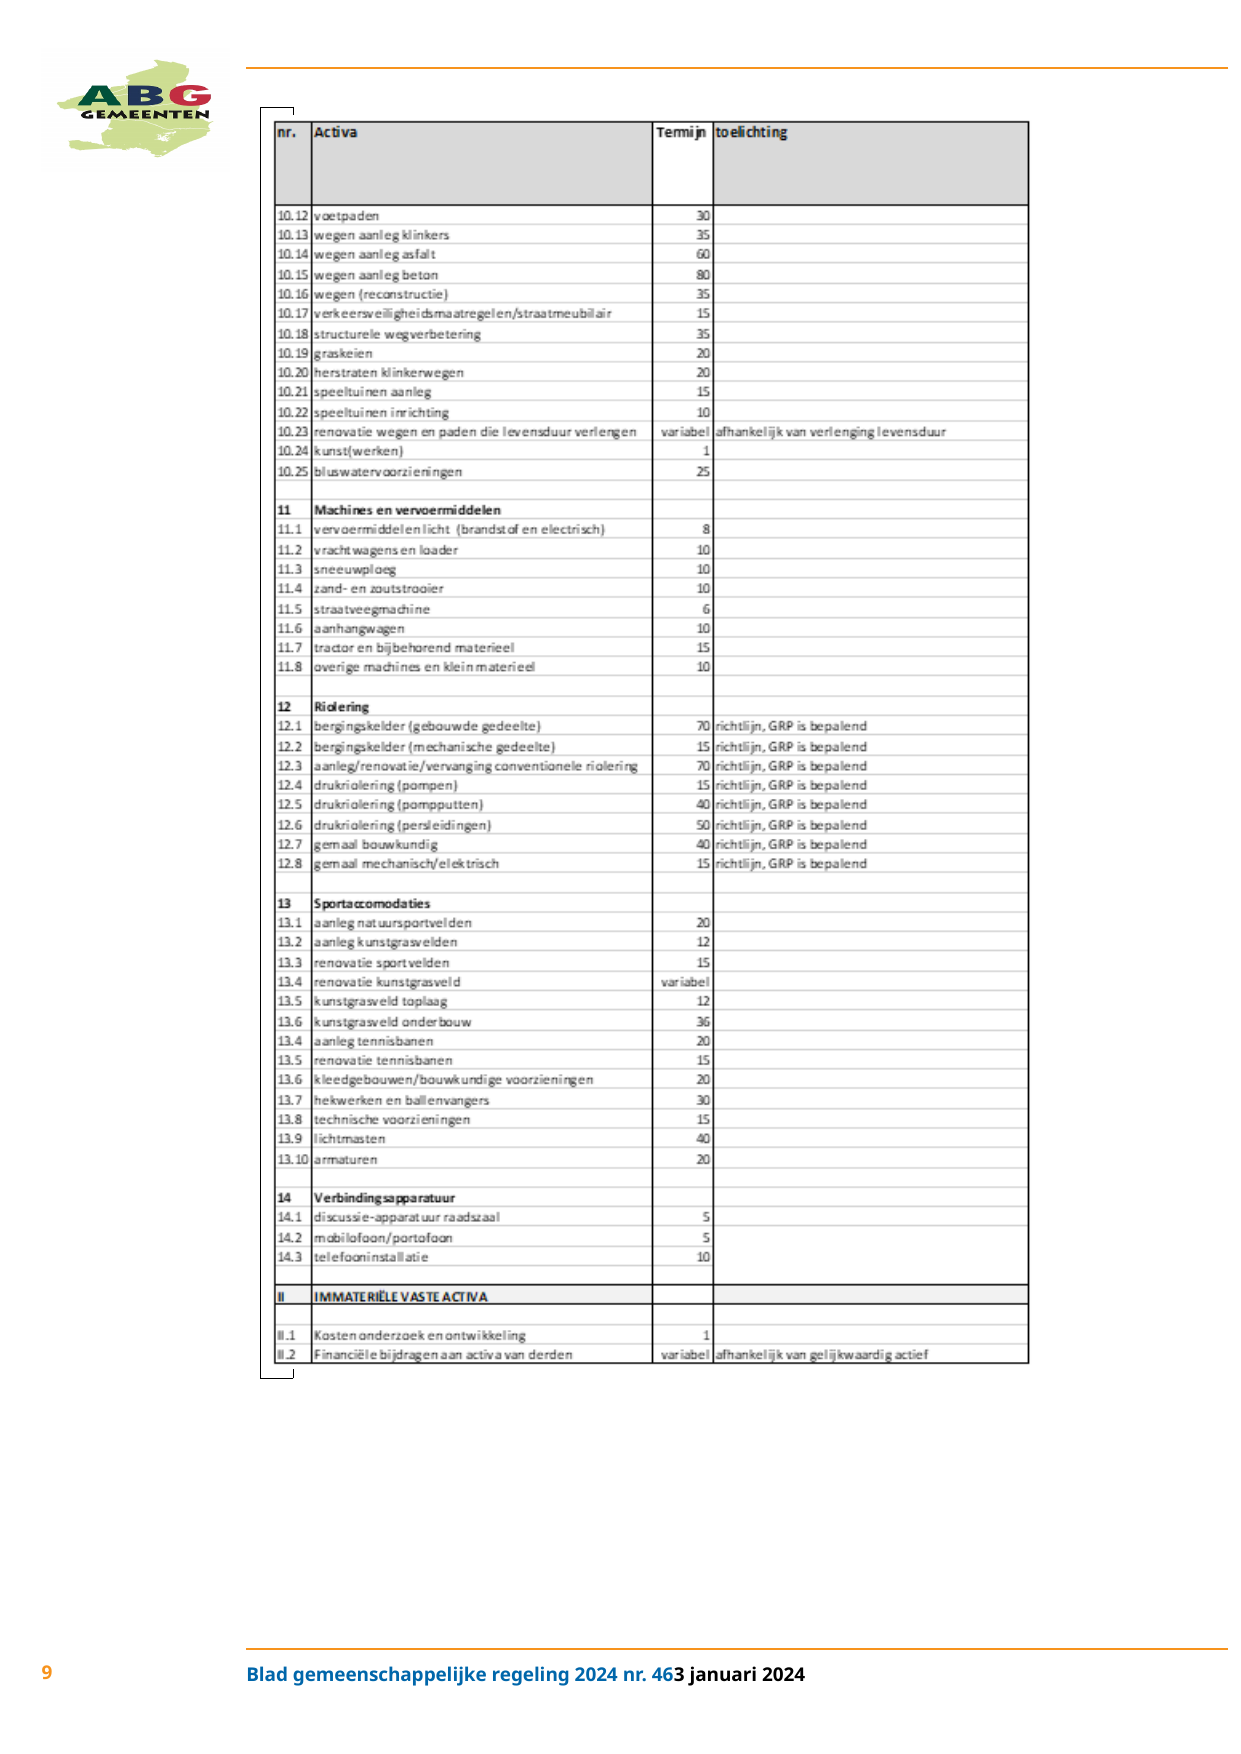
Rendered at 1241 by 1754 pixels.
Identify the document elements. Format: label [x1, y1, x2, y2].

picture [268, 115, 1036, 1369]
picture [41, 47, 231, 172]
